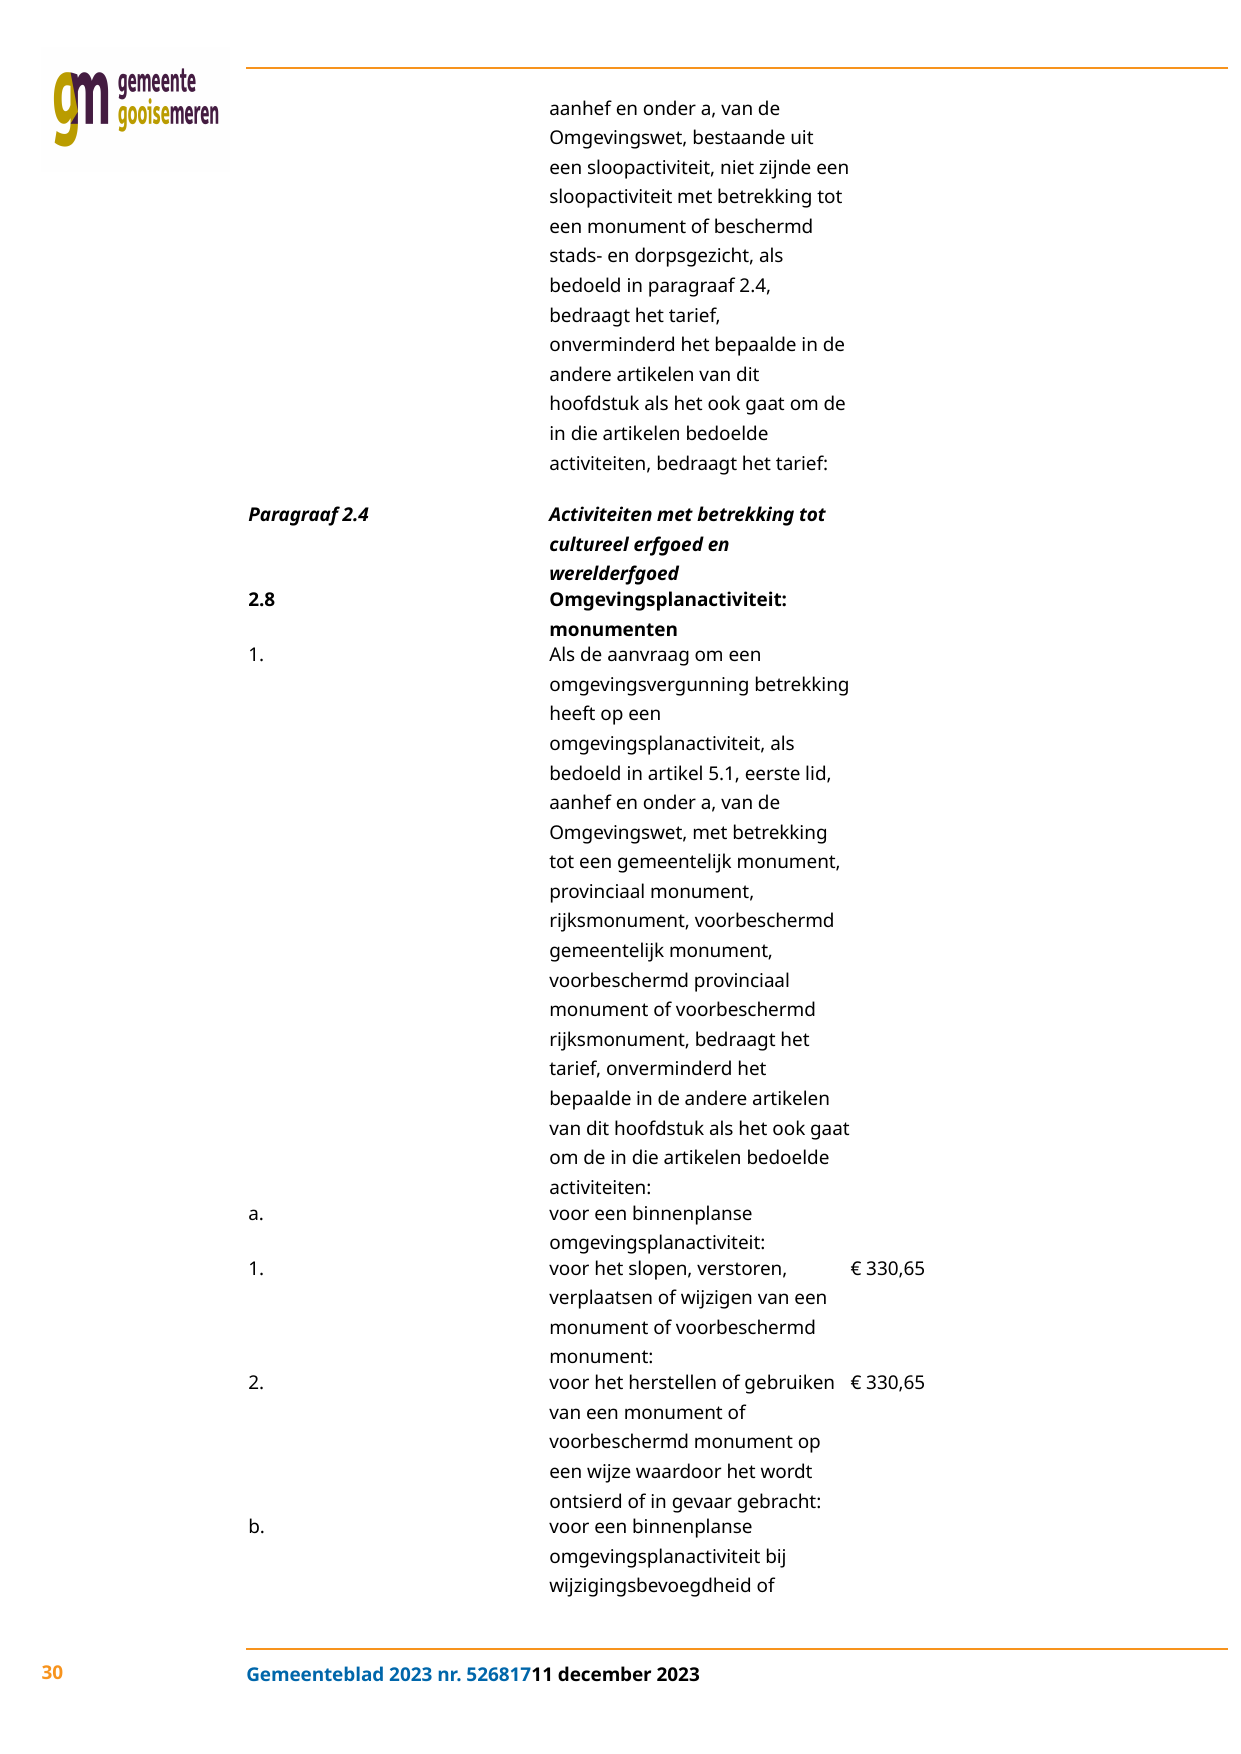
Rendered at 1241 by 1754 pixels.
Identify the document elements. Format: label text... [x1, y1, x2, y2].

table_cell [248, 476, 549, 501]
table_cell 2. [248, 1370, 549, 1513]
table_cell [248, 95, 549, 476]
picture [41, 47, 231, 172]
table_cell voor een binnenplanse omgevingsplanactiviteit bij wijzigingsbevoegdheid of [549, 1514, 850, 1598]
table_cell 1. [248, 1255, 549, 1369]
table_cell voor het herstellen of gebruiken van een monument of voorbeschermd monument op een wijze waardoor het wordt ontsierd of in gevaar gebracht: [549, 1370, 850, 1513]
table_cell Als de aanvraag om een omgevingsvergunning betrekking heeft op een omgevingsplanactiviteit, als bedoeld in artikel 5.1, eerste lid, aanhef en onder a, van de Omgevingswet, met betrekking tot een gemeentelijk monument, provinciaal monument, rijksmonument, voorbeschermd gemeentelijk monument, voorbeschermd provinciaal monument of voorbeschermd rijksmonument, bedraagt het tarief, onverminderd het bepaalde in de andere artikelen van dit hoofdstuk als het ook gaat om de in die artikelen bedoelde activiteiten: [549, 641, 850, 1200]
table_cell voor een binnenplanse omgevingsplanactiviteit: [549, 1200, 850, 1255]
table_cell [850, 641, 1152, 1200]
table_cell [850, 476, 1152, 501]
table_cell b. [248, 1514, 549, 1598]
table_cell [850, 501, 1152, 586]
table_cell € 330,65 [850, 1255, 1152, 1369]
table_cell voor het slopen, verstoren, verplaatsen of wijzigen van een monument of voorbeschermd monument: [549, 1255, 850, 1369]
table_cell a. [248, 1200, 549, 1255]
table_cell [850, 1200, 1152, 1255]
table_cell [850, 586, 1152, 641]
table_cell 1. [248, 641, 549, 1200]
table_cell 2.8 [248, 586, 549, 641]
table_cell [549, 476, 850, 501]
table_cell [850, 1514, 1152, 1598]
table_cell [850, 95, 1152, 476]
table_cell € 330,65 [850, 1370, 1152, 1513]
table_cell aanhef en onder a, van de Omgevingswet, bestaande uit een sloopactiviteit, niet zijnde een sloopactiviteit met betrekking tot een monument of beschermd stads- en dorpsgezicht, als bedoeld in paragraaf 2.4, bedraagt het tarief, onverminderd het bepaalde in de andere artikelen van dit hoofdstuk als het ook gaat om de in die artikelen bedoelde activiteiten, bedraagt het tarief: [549, 95, 850, 476]
table_cell Paragraaf 2.4 [248, 501, 549, 586]
table_cell Omgevingsplanactiviteit: monumenten [549, 586, 850, 641]
table_cell Activiteiten met betrekking tot cultureel erfgoed en werelderfgoed [549, 501, 850, 586]
